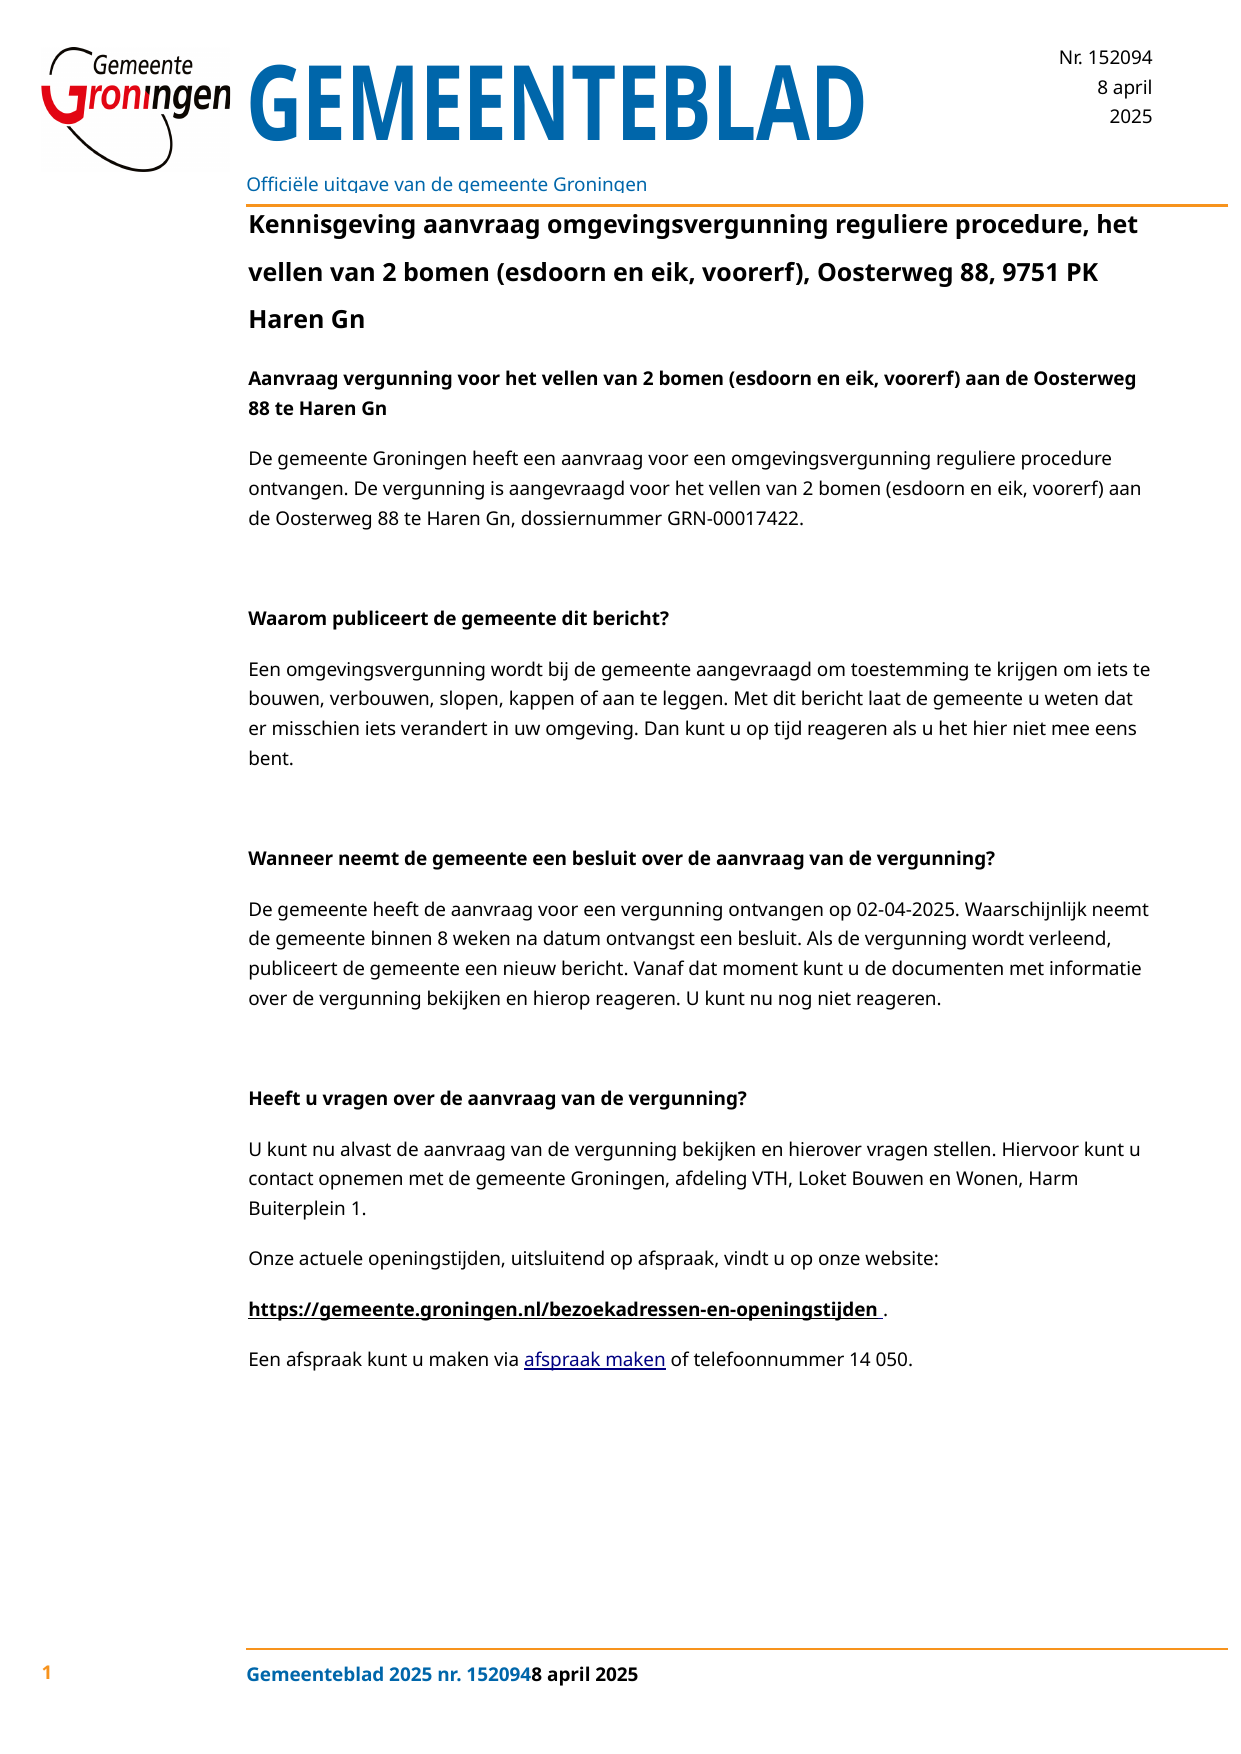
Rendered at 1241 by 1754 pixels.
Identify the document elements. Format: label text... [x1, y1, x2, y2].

text Wanneer neemt de gemeente een besluit over de aanvraag van de vergunning? [248, 846, 1152, 871]
text Waarom publiceert de gemeente dit bericht? [248, 606, 1152, 631]
text De gemeente Groningen heeft een aanvraag voor een omgevingsvergunning reguliere procedure ontvangen. De vergunning is aangevraagd voor het vellen van 2 bomen (esdoorn en eik, voorerf) aan de Oosterweg 88 te Haren Gn, dossiernummer GRN-00017422. [248, 446, 1152, 530]
picture [41, 47, 231, 172]
text De gemeente heeft de aanvraag voor een vergunning ontvangen op 02-04-2025. Waarschijnlijk neemt de gemeente binnen 8 weken na datum ontvangst een besluit. Als de vergunning wordt verleend, publiceert de gemeente een nieuw bericht. Vanaf dat moment kunt u de documenten met informatie over de vergunning bekijken en hierop reageren. U kunt nu nog niet reageren. [248, 896, 1152, 1010]
text Aanvraag vergunning voor het vellen van 2 bomen (esdoorn en eik, voorerf) aan de Oosterweg 88 te Haren Gn [248, 366, 1152, 421]
text U kunt nu alvast de aanvraag van de vergunning bekijken en hierover vragen stellen. Hiervoor kunt u contact opnemen met de gemeente Groningen, afdeling VTH, Loket Bouwen en Wonen, Harm Buiterplein 1. [248, 1136, 1152, 1221]
text Een omgevingsvergunning wordt bij de gemeente aangevraagd om toestemming te krijgen om iets te bouwen, verbouwen, slopen, kappen of aan te leggen. Met dit bericht laat de gemeente u weten dat er misschien iets verandert in uw omgeving. Dan kunt u op tijd reageren als u het hier niet mee eens bent. [248, 656, 1152, 770]
text Onze actuele openingstijden, uitsluitend op afspraak, vindt u op onze website: [248, 1246, 1152, 1271]
text Kennisgeving aanvraag omgevingsvergunning reguliere procedure, het vellen van 2 bomen (esdoorn en eik, voorerf), Oosterweg 88, 9751 PK Haren Gn [248, 207, 1152, 336]
text Heeft u vragen over de aanvraag van de vergunning? [248, 1086, 1152, 1111]
text Een afspraak kunt u maken via afspraak maken of telefoonnummer 14 050. [248, 1346, 1152, 1372]
text https://gemeente.groningen.nl/bezoekadressen-en-openingstijden . [248, 1296, 1152, 1322]
